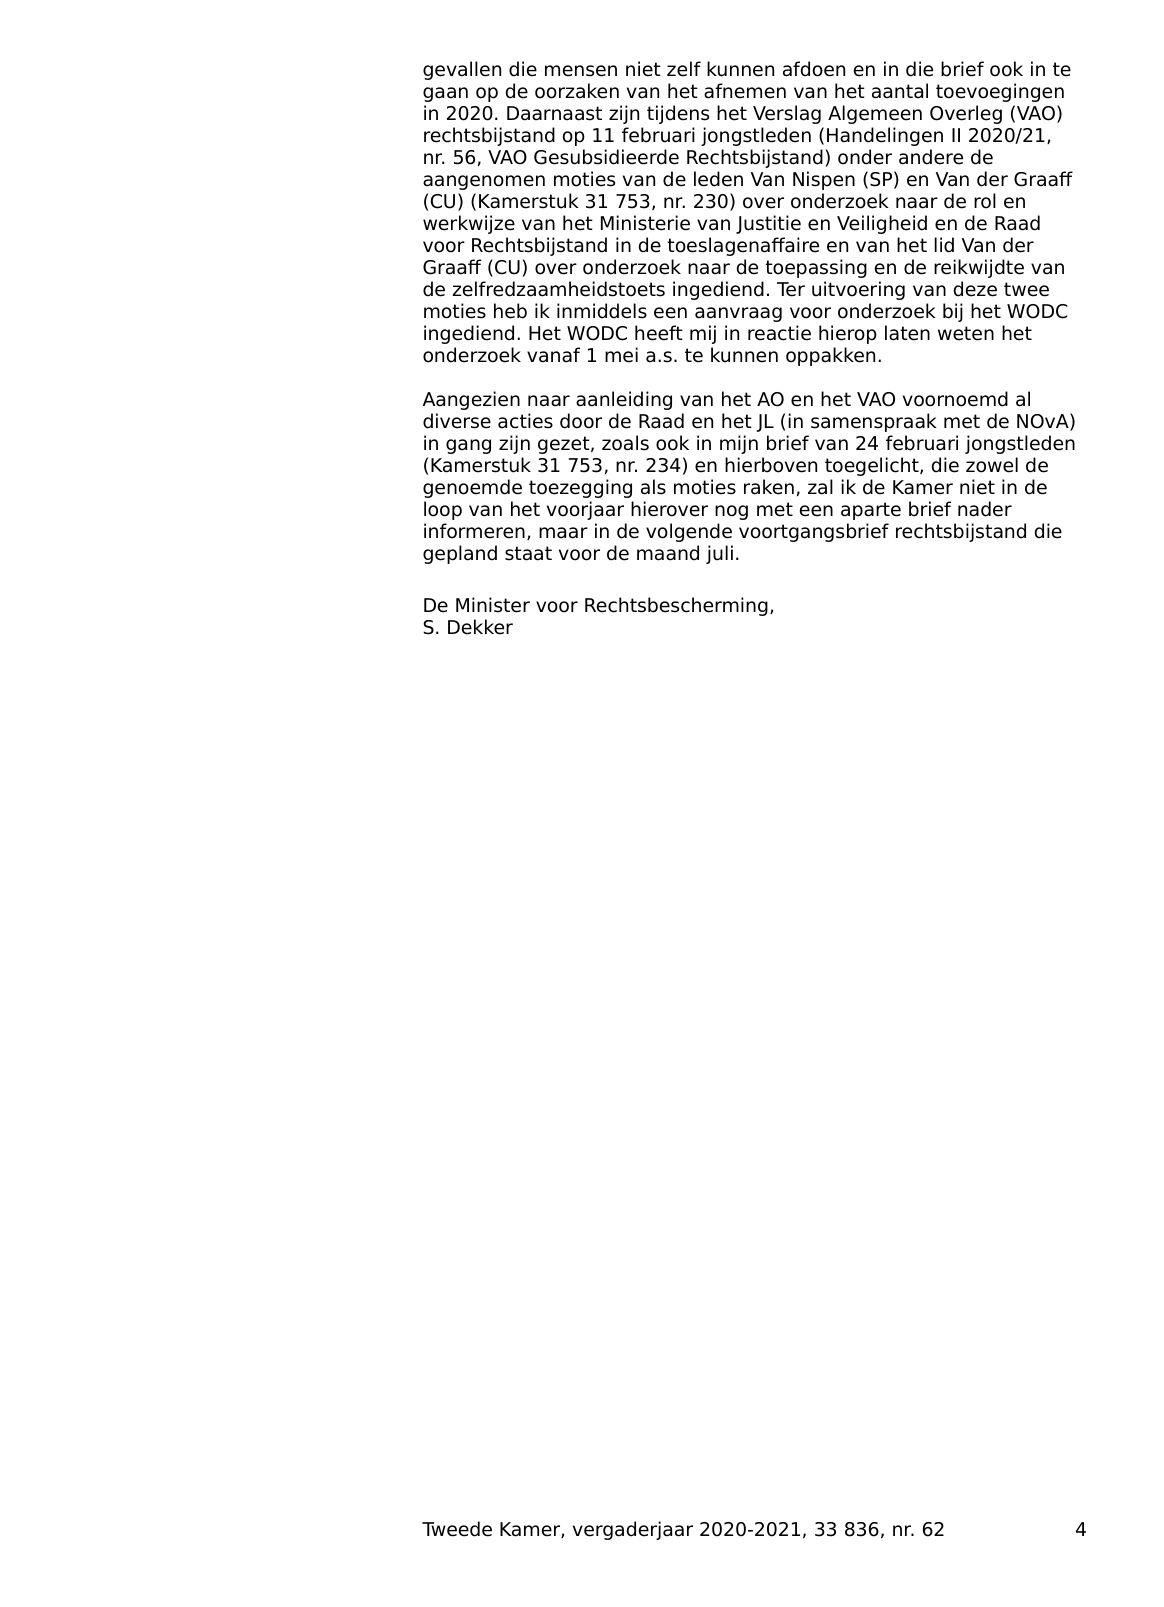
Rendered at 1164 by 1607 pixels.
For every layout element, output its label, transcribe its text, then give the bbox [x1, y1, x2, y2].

text De Minister voor Rechtsbescherming, S. Dekker [422, 595, 1087, 639]
text gevallen die mensen niet zelf kunnen afdoen en in die brief ook in te gaan op de oorzaken van het afnemen van het aantal toevoegingen in 2020. Daarnaast zijn tijdens het Verslag Algemeen Overleg (VAO) rechtsbijstand op 11 februari jongstleden (Handelingen II 2020/21, nr. 56, VAO Gesubsidieerde Rechtsbijstand) onder andere de aangenomen moties van de leden Van Nispen (SP) en Van der Graaff (CU) (Kamerstuk 31 753, nr. 230) over onderzoek naar de rol en werkwijze van het Ministerie van Justitie en Veiligheid en de Raad voor Rechtsbijstand in de toeslagenaffaire en van het lid Van der Graaff (CU) over onderzoek naar de toepassing en de reikwijdte van de zelfredzaamheidstoets ingediend. Ter uitvoering van deze twee moties heb ik inmiddels een aanvraag voor onderzoek bij het WODC ingediend. Het WODC heeft mij in reactie hierop laten weten het onderzoek vanaf 1 mei a.s. te kunnen oppakken. [422, 59, 1087, 367]
text Aangezien naar aanleiding van het AO en het VAO voornoemd al diverse acties door de Raad en het JL (in samenspraak met de NOvA) in gang zijn gezet, zoals ook in mijn brief van 24 februari jongstleden (Kamerstuk 31 753, nr. 234) en hierboven toegelicht, die zowel de genoemde toezegging als moties raken, zal ik de Kamer niet in de loop van het voorjaar hierover nog met een aparte brief nader informeren, maar in de volgende voortgangsbrief rechtsbijstand die gepland staat voor de maand juli. [422, 389, 1087, 565]
